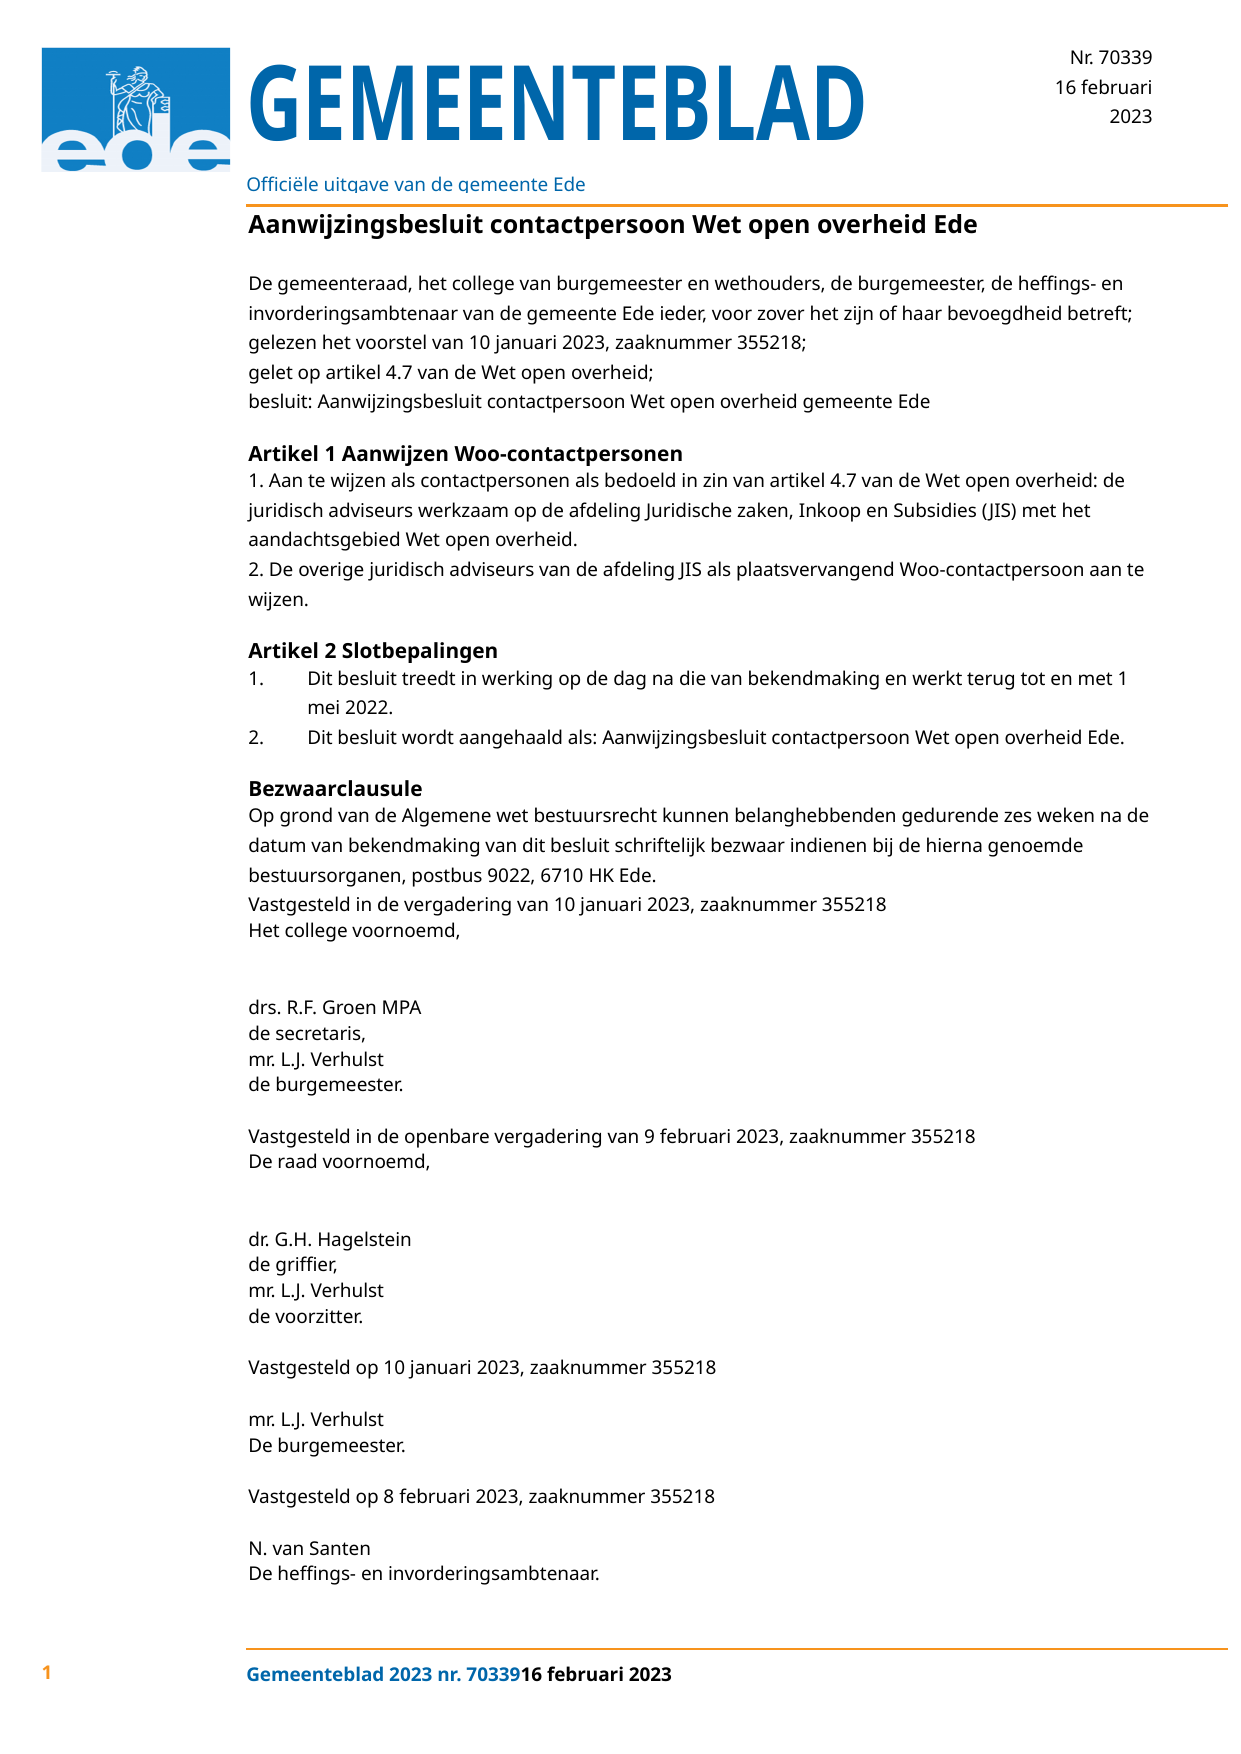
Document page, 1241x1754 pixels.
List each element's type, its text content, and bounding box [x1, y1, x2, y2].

text de secretaris, [248, 1020, 1152, 1046]
text N. van Santen [248, 1535, 1152, 1560]
text Vastgesteld op 8 februari 2023, zaaknummer 355218 [248, 1483, 1152, 1509]
text Artikel 2 Slotbepalingen [248, 636, 1152, 665]
text Vastgesteld in de openbare vergadering van 9 februari 2023, zaaknummer 355218 [248, 1123, 1152, 1149]
text de griffier, [248, 1252, 1152, 1277]
text Het college voornoemd, [248, 917, 1152, 943]
text De gemeenteraad, het college van burgemeester en wethouders, de burgemeester, de heffings- en invorderingsambtenaar van de gemeente Ede ieder, voor zover het zijn of haar bevoegdheid betreft; [248, 270, 1152, 326]
list Dit besluit treedt in werking op de dag na die van bekendmaking en werkt terug tot en met 1 mei 2022. [248, 665, 1152, 720]
text Aanwijzingsbesluit contactpersoon Wet open overheid Ede [248, 207, 1152, 241]
text dr. G.H. Hagelstein [248, 1226, 1152, 1252]
text mr. L.J. Verhulst [248, 1277, 1152, 1303]
text gelet op artikel 4.7 van de Wet open overheid; [248, 359, 1152, 385]
text gelezen het voorstel van 10 januari 2023, zaaknummer 355218; [248, 329, 1152, 355]
text besluit: Aanwijzingsbesluit contactpersoon Wet open overheid gemeente Ede [248, 389, 1152, 414]
text mr. L.J. Verhulst [248, 1046, 1152, 1072]
text 2. De overige juridisch adviseurs van de afdeling JIS als plaatsvervangend Woo-contactpersoon aan te wijzen. [248, 556, 1152, 612]
text drs. R.F. Groen MPA [248, 994, 1152, 1020]
text De heffings- en invorderingsambtenaar. [248, 1560, 1152, 1586]
text de voorzitter. [248, 1303, 1152, 1329]
text Vastgesteld op 10 januari 2023, zaaknummer 355218 [248, 1354, 1152, 1380]
text De raad voornoemd, [248, 1149, 1152, 1174]
text Op grond van de Algemene wet bestuursrecht kunnen belanghebbenden gedurende zes weken na de datum van bekendmaking van dit besluit schriftelijk bezwaar indienen bij de hierna genoemde bestuursorganen, postbus 9022, 6710 HK Ede. [248, 803, 1152, 888]
text De burgemeester. [248, 1432, 1152, 1457]
picture [41, 47, 231, 172]
list Dit besluit wordt aangehaald als: Aanwijzingsbesluit contactpersoon Wet open overheid Ede. [248, 724, 1152, 749]
text mr. L.J. Verhulst [248, 1406, 1152, 1432]
text Vastgesteld in de vergadering van 10 januari 2023, zaaknummer 355218 [248, 891, 1152, 917]
text Artikel 1 Aanwijzen Woo-contactpersonen [248, 439, 1152, 467]
text 1. Aan te wijzen als contactpersonen als bedoeld in zin van artikel 4.7 van de Wet open overheid: de juridisch adviseurs werkzaam op de afdeling Juridische zaken, Inkoop en Subsidies (JIS) met het aandachtsgebied Wet open overheid. [248, 467, 1152, 552]
text Bezwaarclausule [248, 774, 1152, 803]
text de burgemeester. [248, 1072, 1152, 1097]
